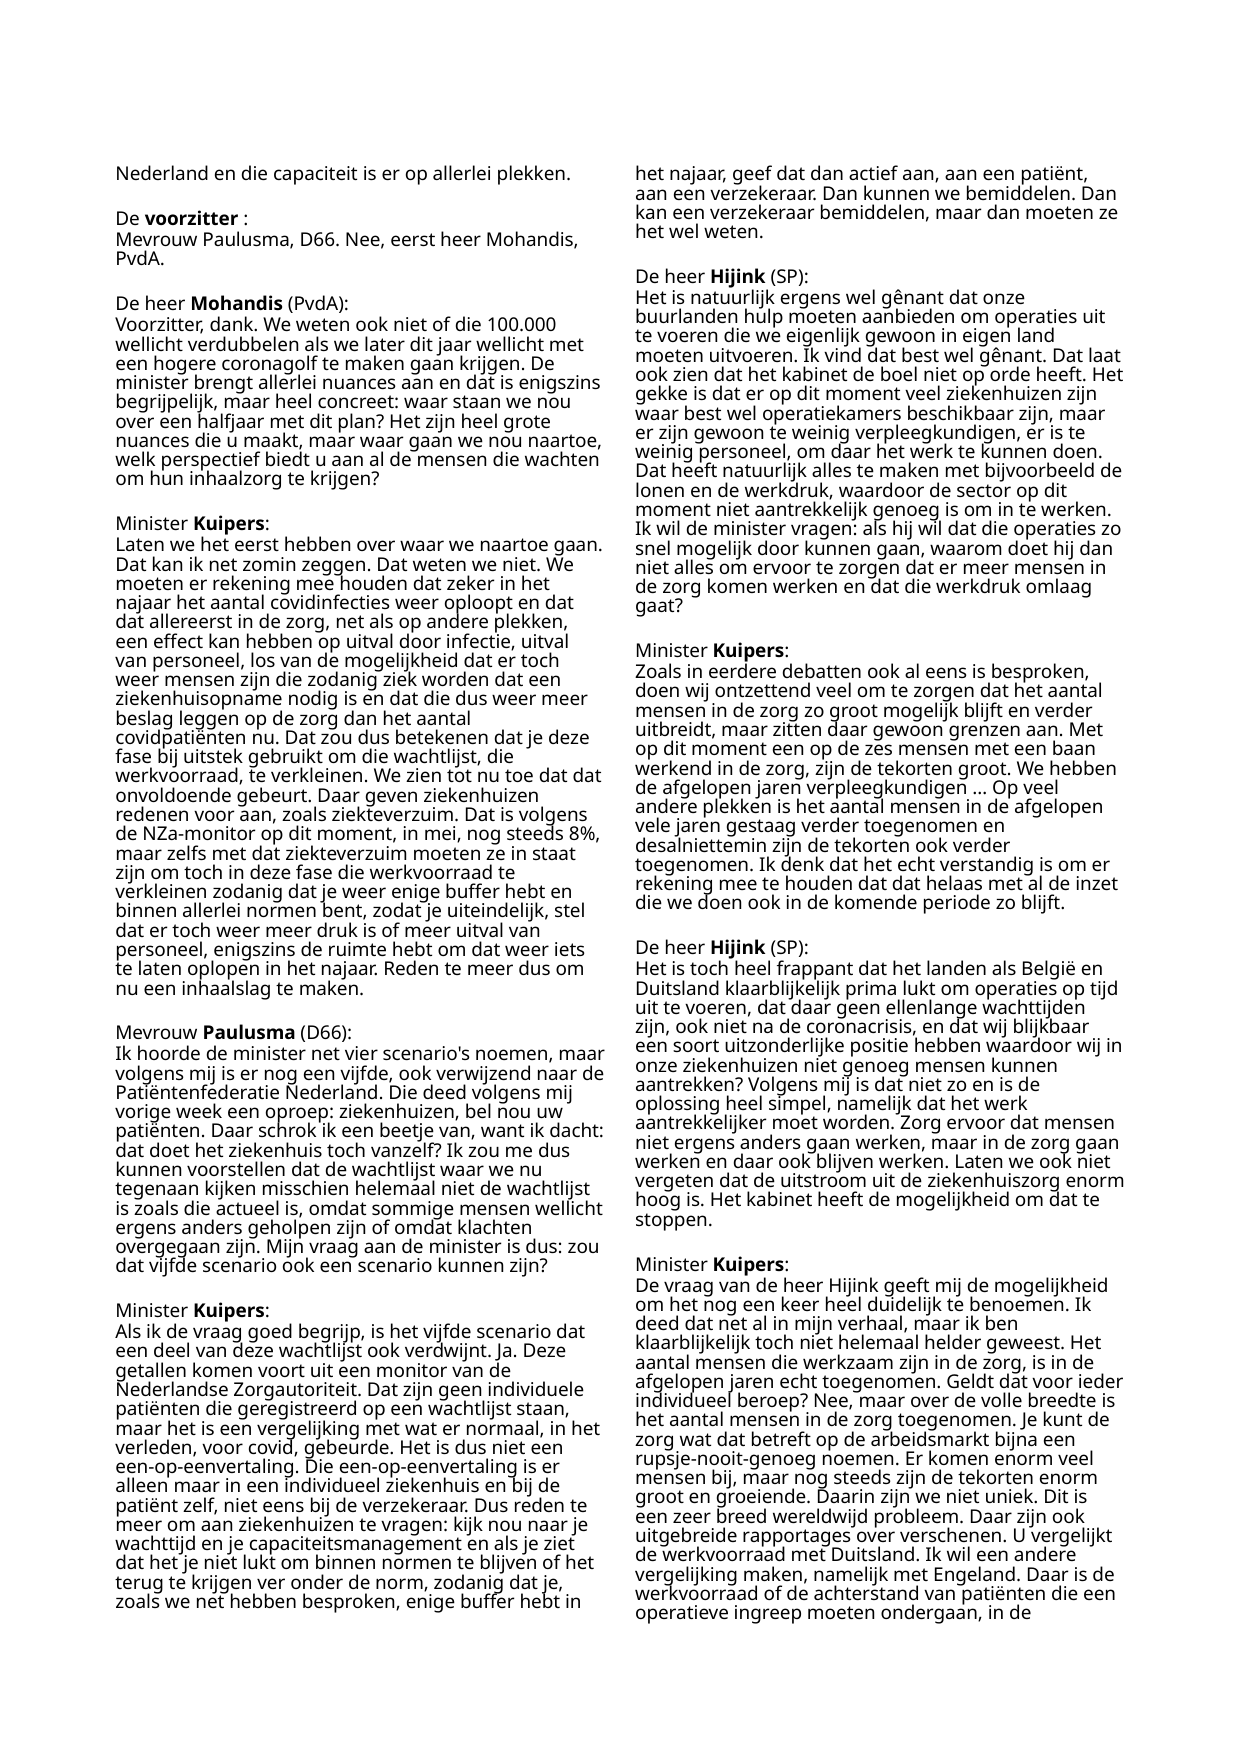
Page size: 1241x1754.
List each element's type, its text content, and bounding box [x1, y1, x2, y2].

text Het is toch heel frappant dat het landen als België en Duitsland klaarblijkelijk prima lukt om operaties op tijd uit te voeren, dat daar geen ellenlange wachttijden zijn, ook niet na de coronacrisis, en dat wij blijkbaar een soort uitzonderlijke positie hebben waardoor wij in onze ziekenhuizen niet genoeg mensen kunnen aantrekken? Volgens mij is dat niet zo en is de oplossing heel simpel, namelijk dat het werk aantrekkelijker moet worden. Zorg ervoor dat mensen niet ergens anders gaan werken, maar in de zorg gaan werken en daar ook blijven werken. Laten we ook niet vergeten dat de uitstroom uit de ziekenhuiszorg enorm hoog is. Het kabinet heeft de mogelijkheid om dat te stoppen. [635, 960, 1125, 1230]
text Voorzitter, dank. We weten ook niet of die 100.000 wellicht verdubbelen als we later dit jaar wellicht met een hogere coronagolf te maken gaan krijgen. De minister brengt allerlei nuances aan en dat is enigszins begrijpelijk, maar heel concreet: waar staan we nou over een halfjaar met dit plan? Het zijn heel grote nuances die u maakt, maar waar gaan we nou naartoe, welk perspectief biedt u aan al de mensen die wachten om hun inhaalzorg te krijgen? [115, 316, 605, 490]
text het najaar, geef dat dan actief aan, aan een patiënt, aan een verzekeraar. Dan kunnen we bemiddelen. Dan kan een verzekeraar bemiddelen, maar dan moeten ze het wel weten. [635, 165, 1125, 242]
text Minister Kuipers: [635, 1251, 1125, 1277]
text Het is natuurlijk ergens wel gênant dat onze buurlanden hulp moeten aanbieden om operaties uit te voeren die we eigenlijk gewoon in eigen land moeten uitvoeren. Ik vind dat best wel gênant. Dat laat ook zien dat het kabinet de boel niet op orde heeft. Het gekke is dat er op dit moment veel ziekenhuizen zijn waar best wel operatiekamers beschikbaar zijn, maar er zijn gewoon te weinig verpleegkundigen, er is te weinig personeel, om daar het werk te kunnen doen. Dat heeft natuurlijk alles te maken met bijvoorbeeld de lonen en de werkdruk, waardoor de sector op dit moment niet aantrekkelijk genoeg is om in te werken. Ik wil de minister vragen: als hij wil dat die operaties zo snel mogelijk door kunnen gaan, waarom doet hij dan niet alles om ervoor te zorgen dat er meer mensen in de zorg komen werken en dat die werkdruk omlaag gaat? [635, 289, 1125, 617]
text Minister Kuipers: [115, 1297, 605, 1323]
text De voorzitter : [115, 205, 605, 231]
text De heer Mohandis (PvdA): [115, 291, 605, 316]
text Laten we het eerst hebben over waar we naartoe gaan. Dat kan ik net zomin zeggen. Dat weten we niet. We moeten er rekening mee houden dat zeker in het najaar het aantal covidinfecties weer oploopt en dat dat allereerst in de zorg, net als op andere plekken, een effect kan hebben op uitval door infectie, uitval van personeel, los van de mogelijkheid dat er toch weer mensen zijn die zodanig ziek worden dat een ziekenhuisopname nodig is en dat die dus weer meer beslag leggen op de zorg dan het aantal covidpatiënten nu. Dat zou dus betekenen dat je deze fase bij uitstek gebruikt om die wachtlijst, die werkvoorraad, te verkleinen. We zien tot nu toe dat dat onvoldoende gebeurt. Daar geven ziekenhuizen redenen voor aan, zoals ziekteverzuim. Dat is volgens de NZa-monitor op dit moment, in mei, nog steeds 8%, maar zelfs met dat ziekteverzuim moeten ze in staat zijn om toch in deze fase die werkvoorraad te verkleinen zodanig dat je weer enige buffer hebt en binnen allerlei normen bent, zodat je uiteindelijk, stel dat er toch weer meer druk is of meer uitval van personeel, enigszins de ruimte hebt om dat weer iets te laten oplopen in het najaar. Reden te meer dus om nu een inhaalslag te maken. [115, 536, 605, 999]
text Mevrouw Paulusma, D66. Nee, eerst heer Mohandis, PvdA. [115, 231, 605, 270]
text Nederland en die capaciteit is er op allerlei plekken. [115, 165, 605, 184]
text De heer Hijink (SP): [635, 263, 1125, 289]
text De vraag van de heer Hijink geeft mij de mogelijkheid om het nog een keer heel duidelijk te benoemen. Ik deed dat net al in mijn verhaal, maar ik ben klaarblijkelijk toch niet helemaal helder geweest. Het aantal mensen die werkzaam zijn in de zorg, is in de afgelopen jaren echt toegenomen. Geldt dat voor ieder individueel beroep? Nee, maar over de volle breedte is het aantal mensen in de zorg toegenomen. Je kunt de zorg wat dat betreft op de arbeidsmarkt bijna een rupsje-nooit-genoeg noemen. Er komen enorm veel mensen bij, maar nog steeds zijn de tekorten enorm groot en groeiende. Daarin zijn we niet uniek. Dit is een zeer breed wereldwijd probleem. Daar zijn ook uitgebreide rapportages over verschenen. U vergelijkt de werkvoorraad met Duitsland. Ik wil een andere vergelijking maken, namelijk met Engeland. Daar is de werkvoorraad of de achterstand van patiënten die een operatieve ingreep moeten ondergaan, in de [635, 1277, 1125, 1623]
text De heer Hijink (SP): [635, 934, 1125, 960]
text Minister Kuipers: [115, 511, 605, 536]
text Zoals in eerdere debatten ook al eens is besproken, doen wij ontzettend veel om te zorgen dat het aantal mensen in de zorg zo groot mogelijk blijft en verder uitbreidt, maar zitten daar gewoon grenzen aan. Met op dit moment een op de zes mensen met een baan werkend in de zorg, zijn de tekorten groot. We hebben de afgelopen jaren verpleegkundigen … Op veel andere plekken is het aantal mensen in de afgelopen vele jaren gestaag verder toegenomen en desalniettemin zijn de tekorten ook verder toegenomen. Ik denk dat het echt verstandig is om er rekening mee te houden dat dat helaas met al de inzet die we doen ook in de komende periode zo blijft. [635, 663, 1125, 914]
text Minister Kuipers: [635, 637, 1125, 663]
text Mevrouw Paulusma (D66): [115, 1019, 605, 1045]
text Ik hoorde de minister net vier scenario's noemen, maar volgens mij is er nog een vijfde, ook verwijzend naar de Patiëntenfederatie Nederland. Die deed volgens mij vorige week een oproep: ziekenhuizen, bel nou uw patiënten. Daar schrok ik een beetje van, want ik dacht: dat doet het ziekenhuis toch vanzelf? Ik zou me dus kunnen voorstellen dat de wachtlijst waar we nu tegenaan kijken misschien helemaal niet de wachtlijst is zoals die actueel is, omdat sommige mensen wellicht ergens anders geholpen zijn of omdat klachten overgegaan zijn. Mijn vraag aan de minister is dus: zou dat vijfde scenario ook een scenario kunnen zijn? [115, 1045, 605, 1277]
text Als ik de vraag goed begrijp, is het vijfde scenario dat een deel van deze wachtlijst ook verdwijnt. Ja. Deze getallen komen voort uit een monitor van de Nederlandse Zorgautoriteit. Dat zijn geen individuele patiënten die geregistreerd op een wachtlijst staan, maar het is een vergelijking met wat er normaal, in het verleden, voor covid, gebeurde. Het is dus niet een een-op-eenvertaling. Die een-op-eenvertaling is er alleen maar in een individueel ziekenhuis en bij de patiënt zelf, niet eens bij de verzekeraar. Dus reden te meer om aan ziekenhuizen te vragen: kijk nou naar je wachttijd en je capaciteitsmanagement en als je ziet dat het je niet lukt om binnen normen te blijven of het terug te krijgen ver onder de norm, zodanig dat je, zoals we net hebben besproken, enige buffer hebt in [115, 1323, 605, 1612]
